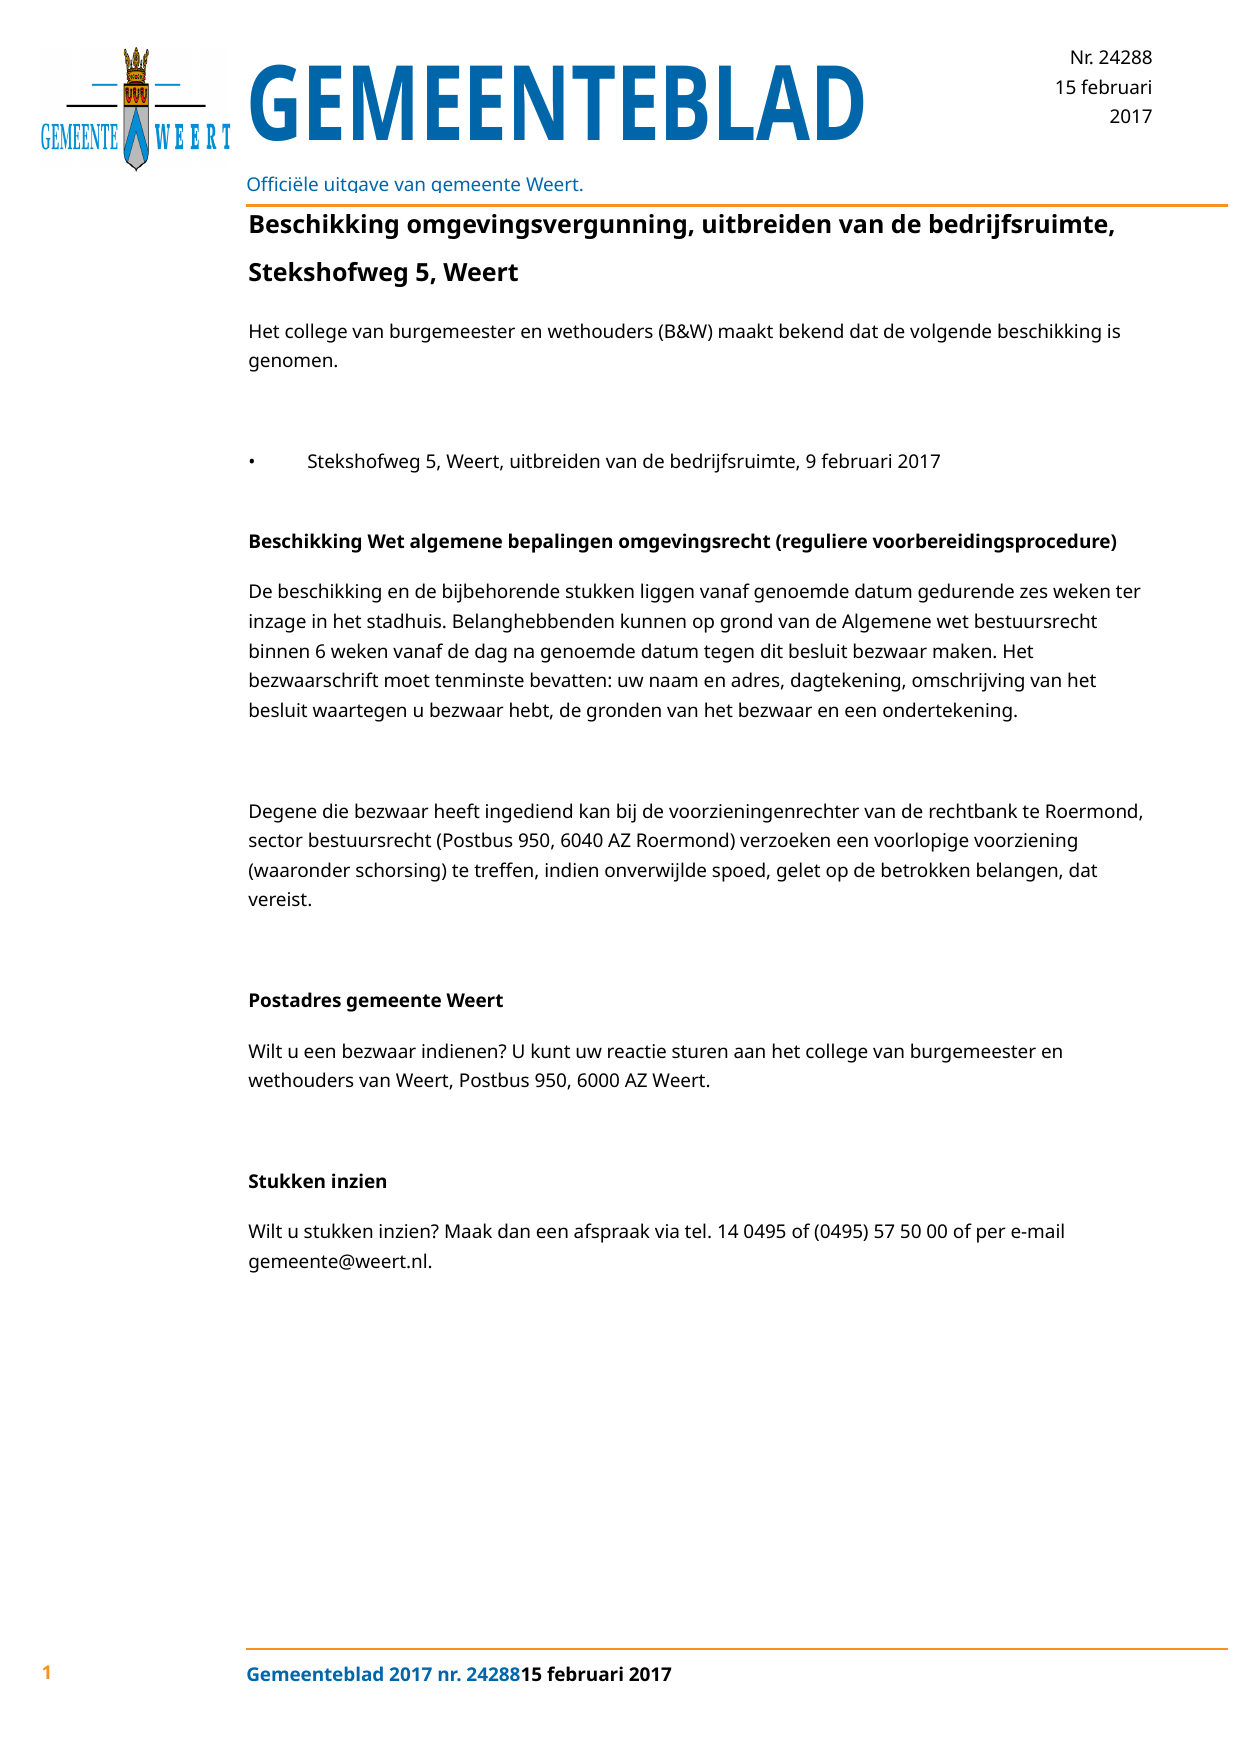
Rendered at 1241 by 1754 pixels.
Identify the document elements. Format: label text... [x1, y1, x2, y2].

text Wilt u stukken inzien? Maak dan een afspraak via tel. 14 0495 of (0495) 57 50 00 of per e-mail gemeente@weert.nl. [248, 1219, 1152, 1274]
text De beschikking en de bijbehorende stukken liggen vanaf genoemde datum gedurende zes weken ter inzage in het stadhuis. Belanghebbenden kunnen op grond van de Algemene wet bestuursrecht binnen 6 weken vanaf de dag na genoemde datum tegen dit besluit bezwaar maken. Het bezwaarschrift moet tenminste bevatten: uw naam en adres, dagtekening, omschrijving van het besluit waartegen u bezwaar hebt, de gronden van het bezwaar en een ondertekening. [248, 579, 1152, 723]
text Postadres gemeente Weert [248, 987, 1152, 1013]
text Beschikking omgevingsvergunning, uitbreiden van de bedrijfsruimte, Stekshofweg 5, Weert [248, 207, 1152, 288]
text Wilt u een bezwaar indienen? U kunt uw reactie sturen aan het college van burgemeester en wethouders van Weert, Postbus 950, 6000 AZ Weert. [248, 1038, 1152, 1093]
text Stukken inzien [248, 1168, 1152, 1194]
list Stekshofweg 5, Weert, uitbreiden van de bedrijfsruimte, 9 februari 2017 [248, 448, 1152, 474]
text Beschikking Wet algemene bepalingen omgevingsrecht (reguliere voorbereidingsprocedure) [248, 528, 1152, 554]
text Degene die bezwaar heeft ingediend kan bij de voorzieningenrechter van de rechtbank te Roermond, sector bestuursrecht (Postbus 950, 6040 AZ Roermond) verzoeken een voorlopige voorziening (waaronder schorsing) te treffen, indien onverwijlde spoed, gelet op de betrokken belangen, dat vereist. [248, 798, 1152, 912]
picture [41, 47, 231, 172]
text Het college van burgemeester en wethouders (B&W) maakt bekend dat de volgende beschikking is genomen. [248, 318, 1152, 373]
